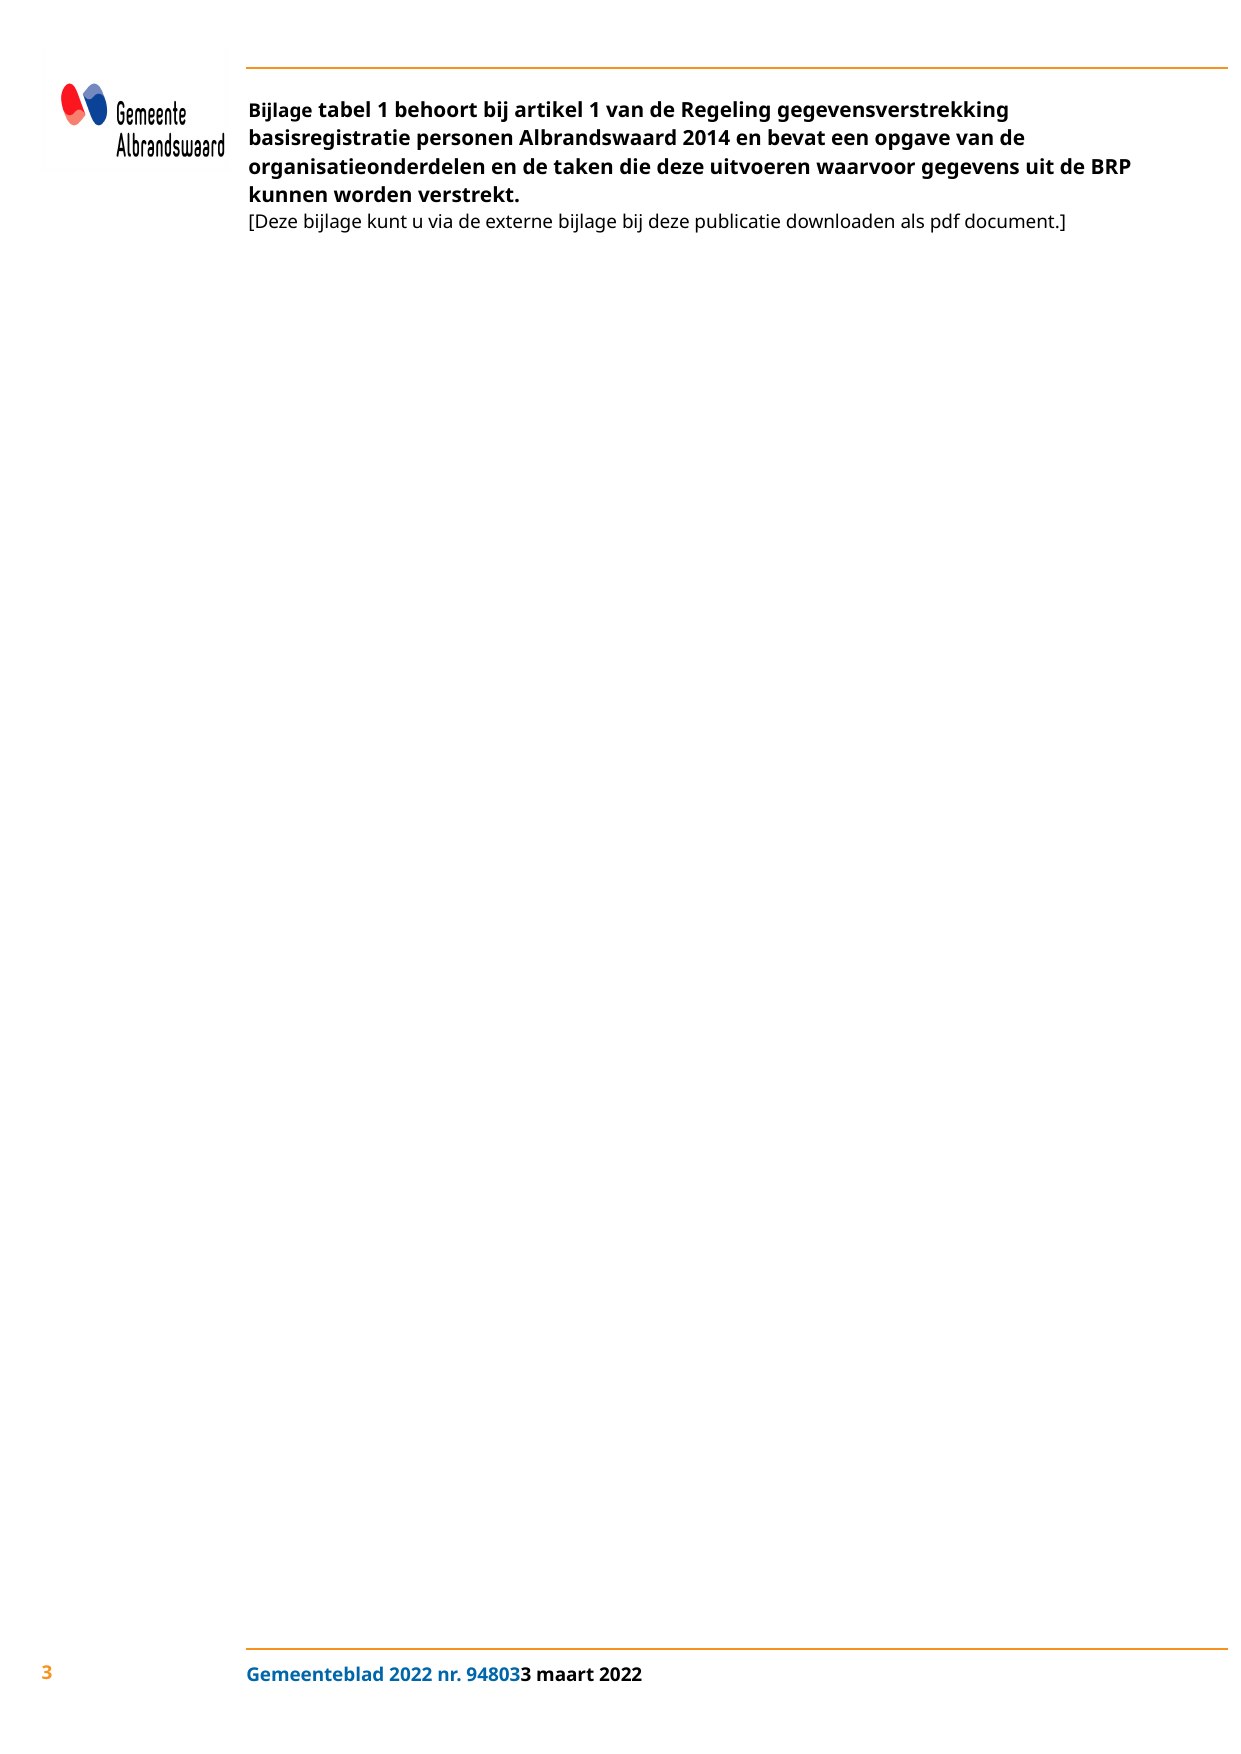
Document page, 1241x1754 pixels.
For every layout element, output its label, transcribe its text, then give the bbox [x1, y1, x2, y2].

picture [41, 47, 231, 172]
text [Deze bijlage kunt u via de externe bijlage bij deze publicatie downloaden als pdf document.] [248, 209, 1152, 234]
text Bijlage tabel 1 behoort bij artikel 1 van de Regeling gegevensverstrekking basisregistratie personen Albrandswaard 2014 en bevat een opgave van de organisatieonderdelen en de taken die deze uitvoeren waarvoor gegevens uit de BRP kunnen worden verstrekt. [248, 95, 1152, 209]
